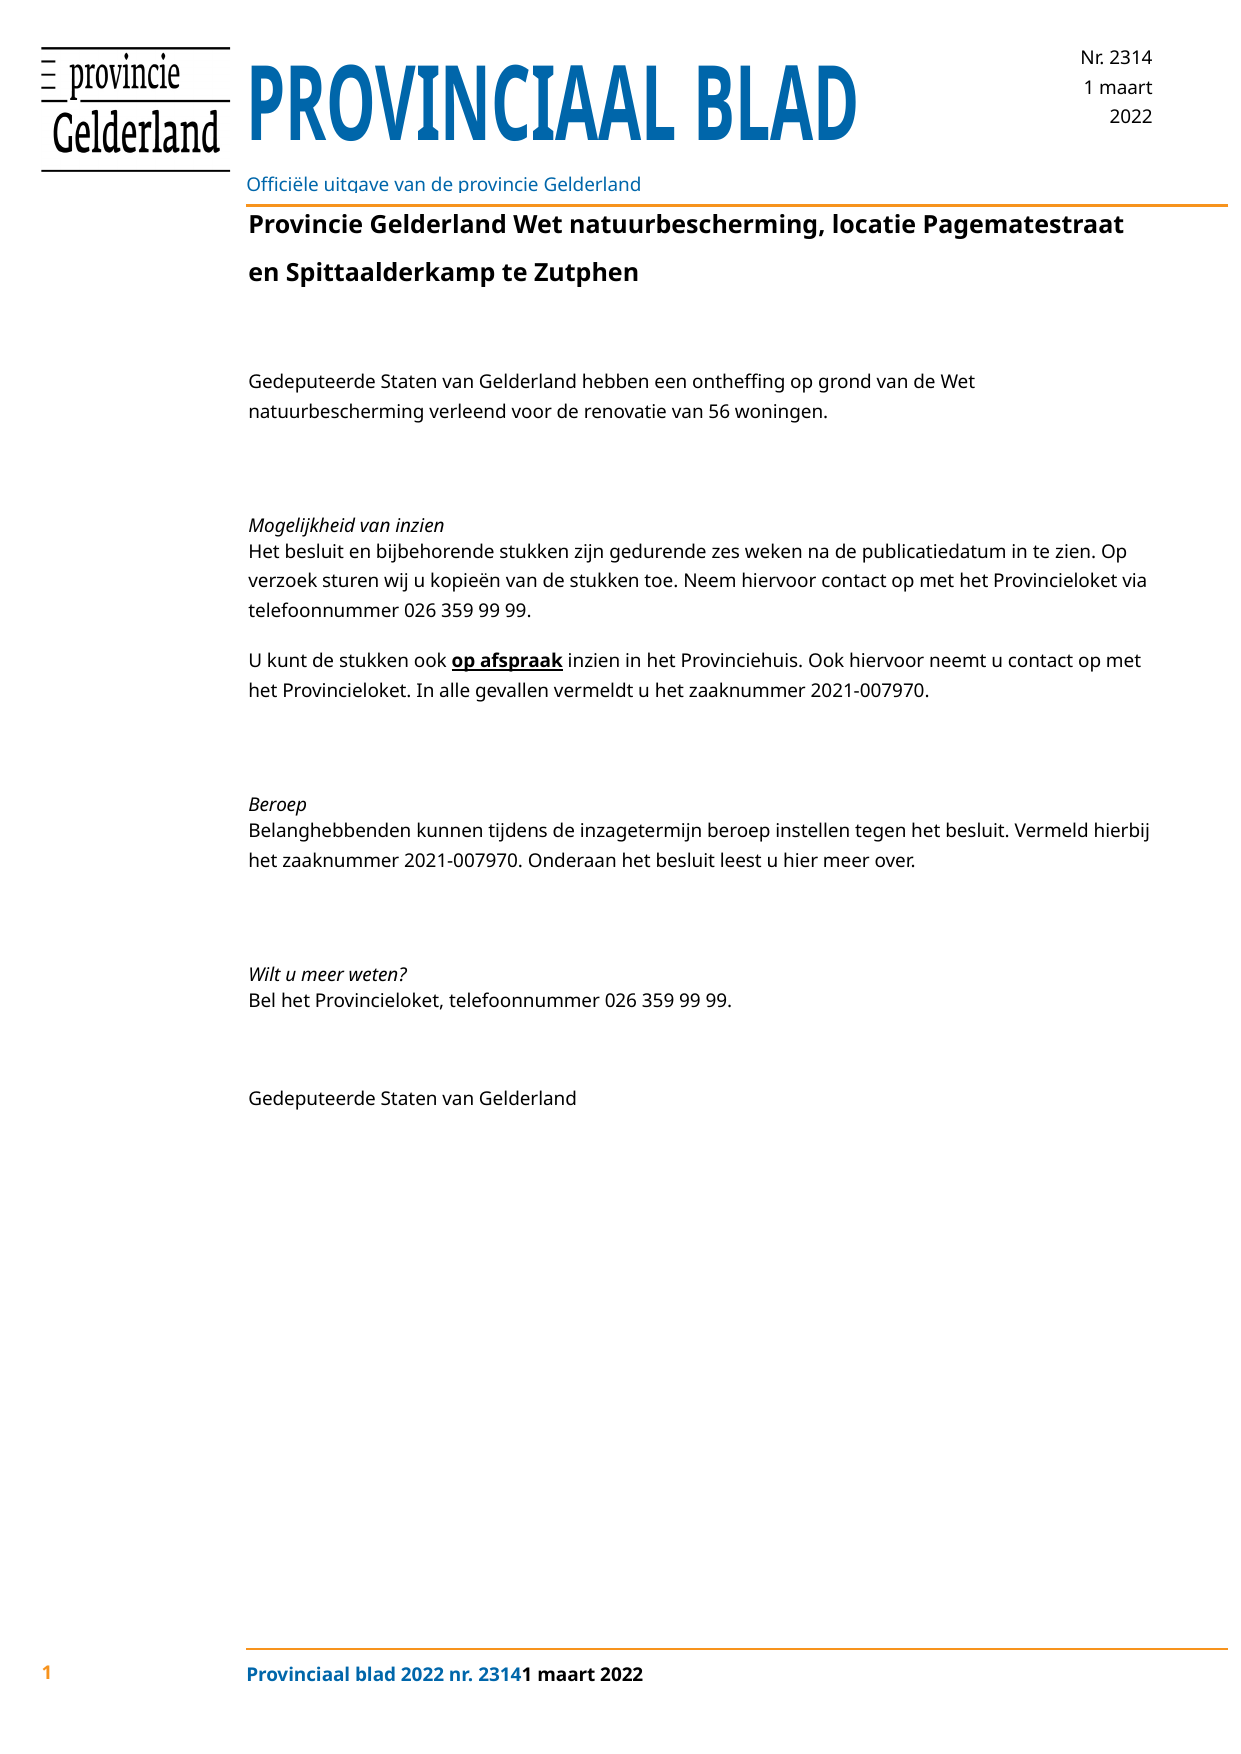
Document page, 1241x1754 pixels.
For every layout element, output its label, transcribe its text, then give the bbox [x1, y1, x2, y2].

picture [41, 47, 231, 172]
text Belanghebbenden kunnen tijdens de inzagetermijn beroep instellen tegen het besluit. Vermeld hierbij het zaaknummer 2021-007970. Onderaan het besluit leest u hier meer over. [248, 817, 1152, 873]
text Het besluit en bijbehorende stukken zijn gedurende zes weken na de publicatiedatum in te zien. Op verzoek sturen wij u kopieën van de stukken toe. Neem hiervoor contact op met het Provincieloket via telefoonnummer 026 359 99 99. [248, 538, 1152, 623]
text Gedeputeerde Staten van Gelderland hebben een ontheffing op grond van de Wet natuurbescherming verleend voor de renovatie van 56 woningen. [248, 368, 1152, 424]
text U kunt de stukken ook op afspraak inzien in het Provinciehuis. Ook hiervoor neemt u contact op met het Provincieloket. In alle gevallen vermeldt u het zaaknummer 2021-007970. [248, 648, 1152, 703]
text Bel het Provincieloket, telefoonnummer 026 359 99 99. [248, 987, 1152, 1013]
text Mogelijkheid van inzien [248, 512, 1152, 538]
text Provincie Gelderland Wet natuurbescherming, locatie Pagematestraat en Spittaalderkamp te Zutphen [248, 207, 1152, 288]
text Wilt u meer weten? [248, 961, 1152, 987]
text Beroep [248, 792, 1152, 817]
text Gedeputeerde Staten van Gelderland [248, 1085, 1152, 1111]
